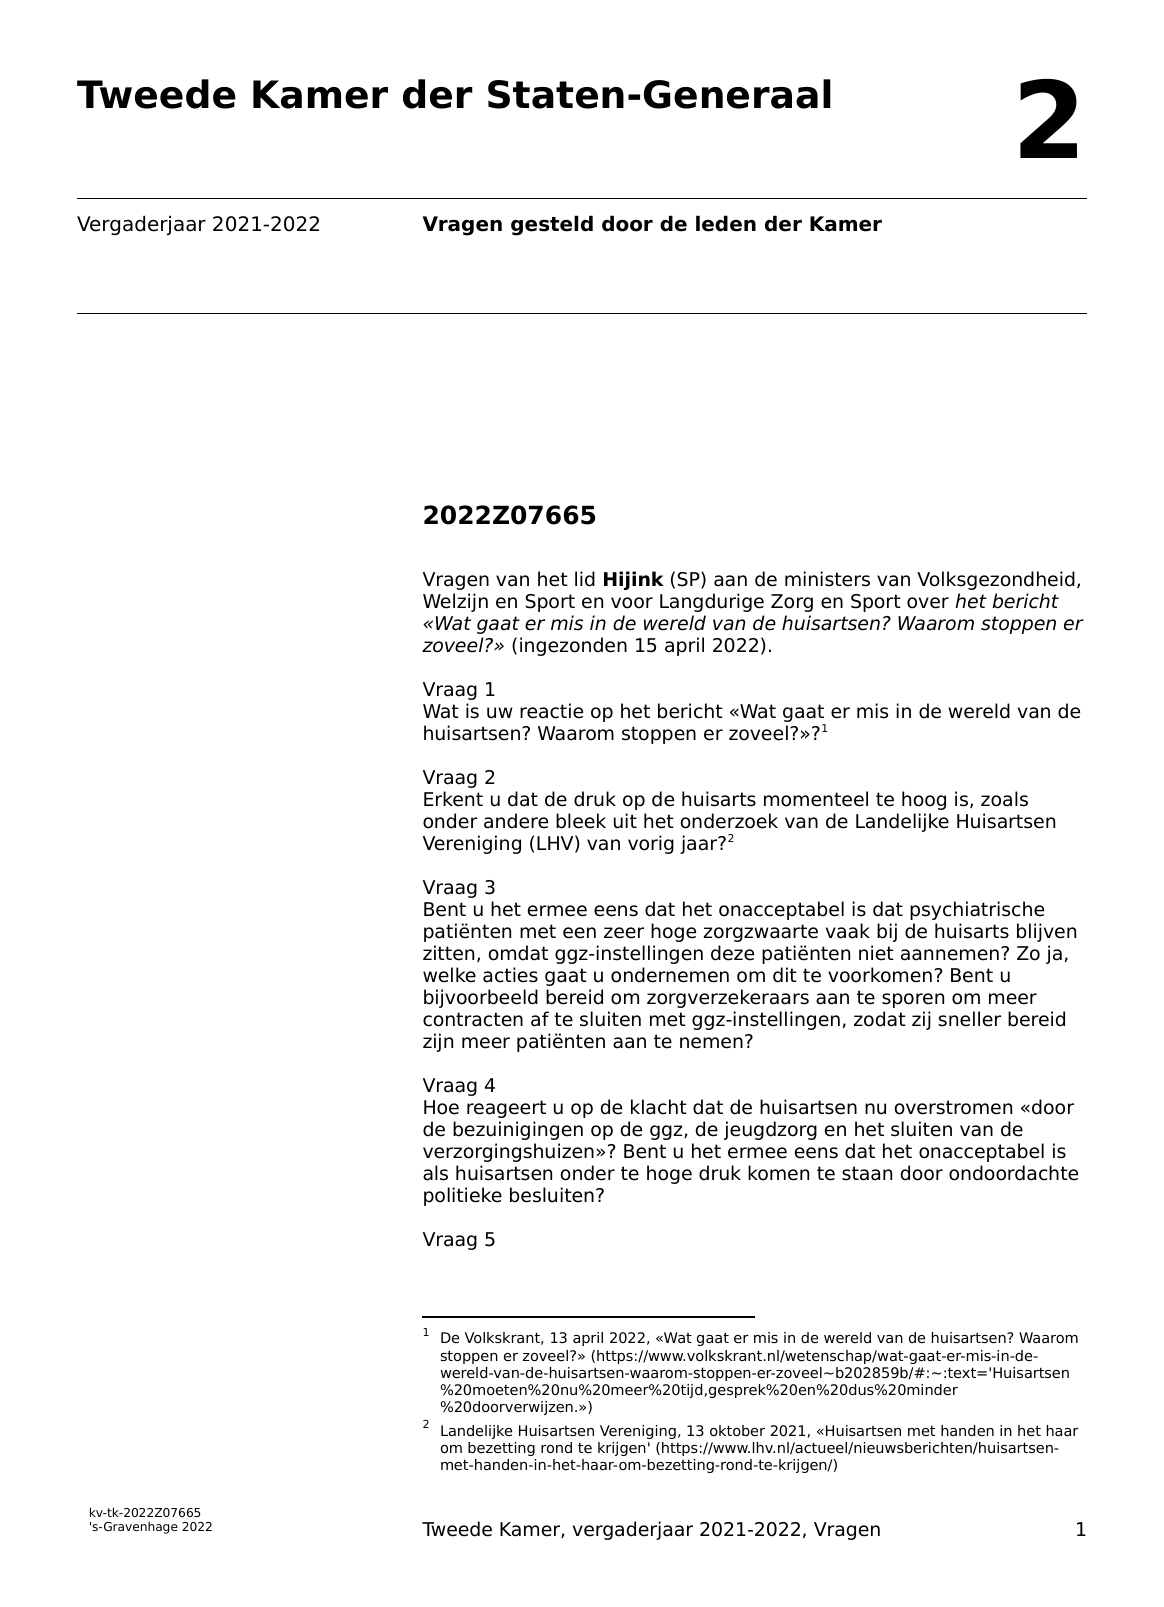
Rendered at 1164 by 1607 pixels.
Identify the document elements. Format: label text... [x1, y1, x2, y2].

text Vraag 4 [422, 1075, 1087, 1097]
text 2022Z07665 [422, 501, 1087, 531]
text Vragen van het lid Hijink (SP) aan de ministers van Volksgezondheid, Welzijn en Sport en voor Langdurige Zorg en Sport over het bericht «Wat gaat er mis in de wereld van de huisartsen? Waarom stoppen er zoveel?» (ingezonden 15 april 2022). [422, 569, 1087, 657]
text Erkent u dat de druk op de huisarts momenteel te hoog is, zoals onder andere bleek uit het onderzoek van de Landelijke Huisartsen Vereniging (LHV) van vorig jaar? [422, 789, 1087, 855]
text Vraag 2 [422, 767, 1087, 789]
text 's-Gravenhage 2022 [88, 1520, 323, 1534]
table_cell Vergaderjaar 2021-2022 [77, 199, 422, 313]
table_header 2 [886, 59, 1087, 198]
text Hoe reageert u op de klacht dat de huisartsen nu overstromen «door de bezuinigingen op de ggz, de jeugdzorg en het sluiten van de verzorgingshuizen»? Bent u het ermee eens dat het onacceptabel is als huisartsen onder te hoge druk komen te staan door ondoordachte politieke besluiten? [422, 1097, 1087, 1207]
text Landelijke Huisartsen Vereniging, 13 oktober 2021, «Huisartsen met handen in het haar om bezetting rond te krijgen' (https://www.lhv.nl/actueel/nieuwsberichten/huisartsen-met-handen-in-het-haar-om-bezetting-rond-te-krijgen/) [422, 1418, 1087, 1474]
text kv-tk-2022Z07665 [88, 1506, 323, 1520]
text Vraag 3 [422, 877, 1087, 899]
text Bent u het ermee eens dat het onacceptabel is dat psychiatrische patiënten met een zeer hoge zorgzwaarte vaak bij de huisarts blijven zitten, omdat ggz-instellingen deze patiënten niet aannemen? Zo ja, welke acties gaat u ondernemen om dit te voorkomen? Bent u bijvoorbeeld bereid om zorgverzekeraars aan te sporen om meer contracten af te sluiten met ggz-instellingen, zodat zij sneller bereid zijn meer patiënten aan te nemen? [422, 899, 1087, 1053]
text Vraag 5 [422, 1229, 1087, 1251]
text De Volkskrant, 13 april 2022, «Wat gaat er mis in de wereld van de huisartsen? Waarom stoppen er zoveel?» (https://www.volkskrant.nl/wetenschap/wat-gaat-er-mis-in-de-wereld-van-de-huisartsen-waarom-stoppen-er-zoveel~b202859b/#:~:text='Huisartsen%20moeten%20nu%20meer%20tijd,gesprek%20en%20dus%20minder%20doorverwijzen.») [422, 1326, 1087, 1416]
table_cell Vragen gesteld door de leden der Kamer [422, 199, 1087, 313]
text Vraag 1 [422, 679, 1087, 701]
text Wat is uw reactie op het bericht «Wat gaat er mis in de wereld van de huisartsen? Waarom stoppen er zoveel?»? [422, 701, 1087, 745]
table_header Tweede Kamer der Staten-Generaal [77, 59, 886, 198]
